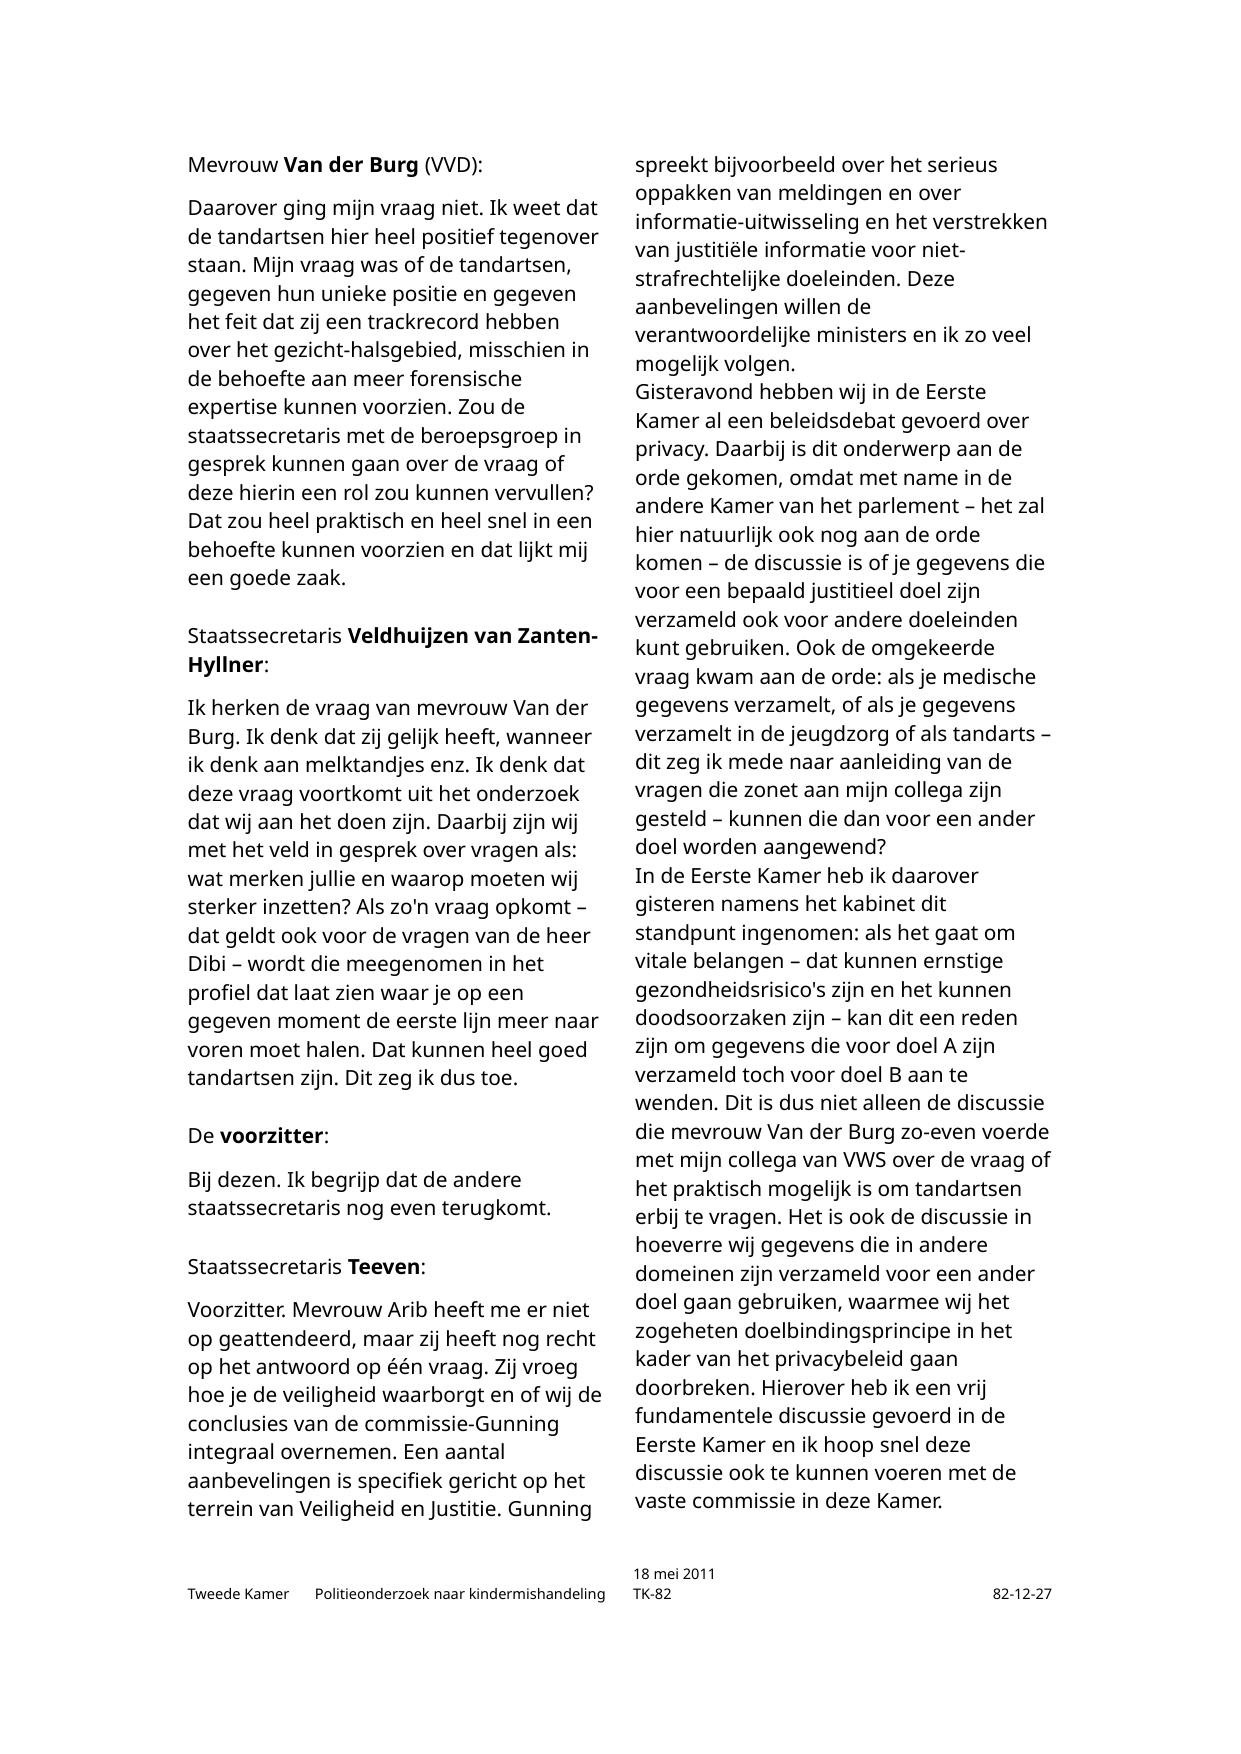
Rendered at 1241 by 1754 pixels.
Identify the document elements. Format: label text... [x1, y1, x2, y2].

text spreekt bijvoorbeeld over het serieus oppakken van meldingen en over informatie-uitwisseling en het verstrekken van justitiële informatie voor niet-strafrechtelijke doeleinden. Deze aanbevelingen willen de verantwoordelijke ministers en ik zo veel mogelijk volgen. [635, 150, 1053, 377]
text Mevrouw Van der Burg (VVD): [187, 150, 605, 178]
text Voorzitter. Mevrouw Arib heeft me er niet op geattendeerd, maar zij heeft nog recht op het antwoord op één vraag. Zij vroeg hoe je de veiligheid waarborgt en of wij de conclusies van de commissie-Gunning integraal overnemen. Een aantal aanbevelingen is specifiek gericht op het terrein van Veiligheid en Justitie. Gunning [187, 1295, 605, 1523]
text Gisteravond hebben wij in de Eerste Kamer al een beleidsdebat gevoerd over privacy. Daarbij is dit onderwerp aan de orde gekomen, omdat met name in de andere Kamer van het parlement – het zal hier natuurlijk ook nog aan de orde komen – de discussie is of je gegevens die voor een bepaald justitieel doel zijn verzameld ook voor andere doeleinden kunt gebruiken. Ook de omgekeerde vraag kwam aan de orde: als je medische gegevens verzamelt, of als je gegevens verzamelt in de jeugdzorg of als tandarts – dit zeg ik mede naar aanleiding van de vragen die zonet aan mijn collega zijn gesteld – kunnen die dan voor een ander doel worden aangewend? [635, 377, 1053, 861]
text Staatssecretaris Teeven: [187, 1252, 605, 1280]
text De voorzitter: [187, 1122, 605, 1150]
text Ik herken de vraag van mevrouw Van der Burg. Ik denk dat zij gelijk heeft, wanneer ik denk aan melktandjes enz. Ik denk dat deze vraag voortkomt uit het onderzoek dat wij aan het doen zijn. Daarbij zijn wij met het veld in gesprek over vragen als: wat merken jullie en waarop moeten wij sterker inzetten? Als zo'n vraag opkomt – dat geldt ook voor de vragen van de heer Dibi – wordt die meegenomen in het profiel dat laat zien waar je op een gegeven moment de eerste lijn meer naar voren moet halen. Dat kunnen heel goed tandartsen zijn. Dit zeg ik dus toe. [187, 693, 605, 1092]
text In de Eerste Kamer heb ik daarover gisteren namens het kabinet dit standpunt ingenomen: als het gaat om vitale belangen – dat kunnen ernstige gezondheidsrisico's zijn en het kunnen doodsoorzaken zijn – kan dit een reden zijn om gegevens die voor doel A zijn verzameld toch voor doel B aan te wenden. Dit is dus niet alleen de discussie die mevrouw Van der Burg zo-even voerde met mijn collega van VWS over de vraag of het praktisch mogelijk is om tandartsen erbij te vragen. Het is ook de discussie in hoeverre wij gegevens die in andere domeinen zijn verzameld voor een ander doel gaan gebruiken, waarmee wij het zogeheten doelbindingsprincipe in het kader van het privacybeleid gaan doorbreken. Hierover heb ik een vrij fundamentele discussie gevoerd in de Eerste Kamer en ik hoop snel deze discussie ook te kunnen voeren met de vaste commissie in deze Kamer. [635, 861, 1053, 1515]
text Staatssecretaris Veldhuijzen van Zanten-Hyllner: [187, 622, 605, 678]
text Bij dezen. Ik begrijp dat de andere staatssecretaris nog even terugkomt. [187, 1165, 605, 1222]
text Daarover ging mijn vraag niet. Ik weet dat de tandartsen hier heel positief tegenover staan. Mijn vraag was of de tandartsen, gegeven hun unieke positie en gegeven het feit dat zij een trackrecord hebben over het gezicht-halsgebied, misschien in de behoefte aan meer forensische expertise kunnen voorzien. Zou de staatssecretaris met de beroepsgroep in gesprek kunnen gaan over de vraag of deze hierin een rol zou kunnen vervullen? Dat zou heel praktisch en heel snel in een behoefte kunnen voorzien en dat lijkt mij een goede zaak. [187, 193, 605, 592]
